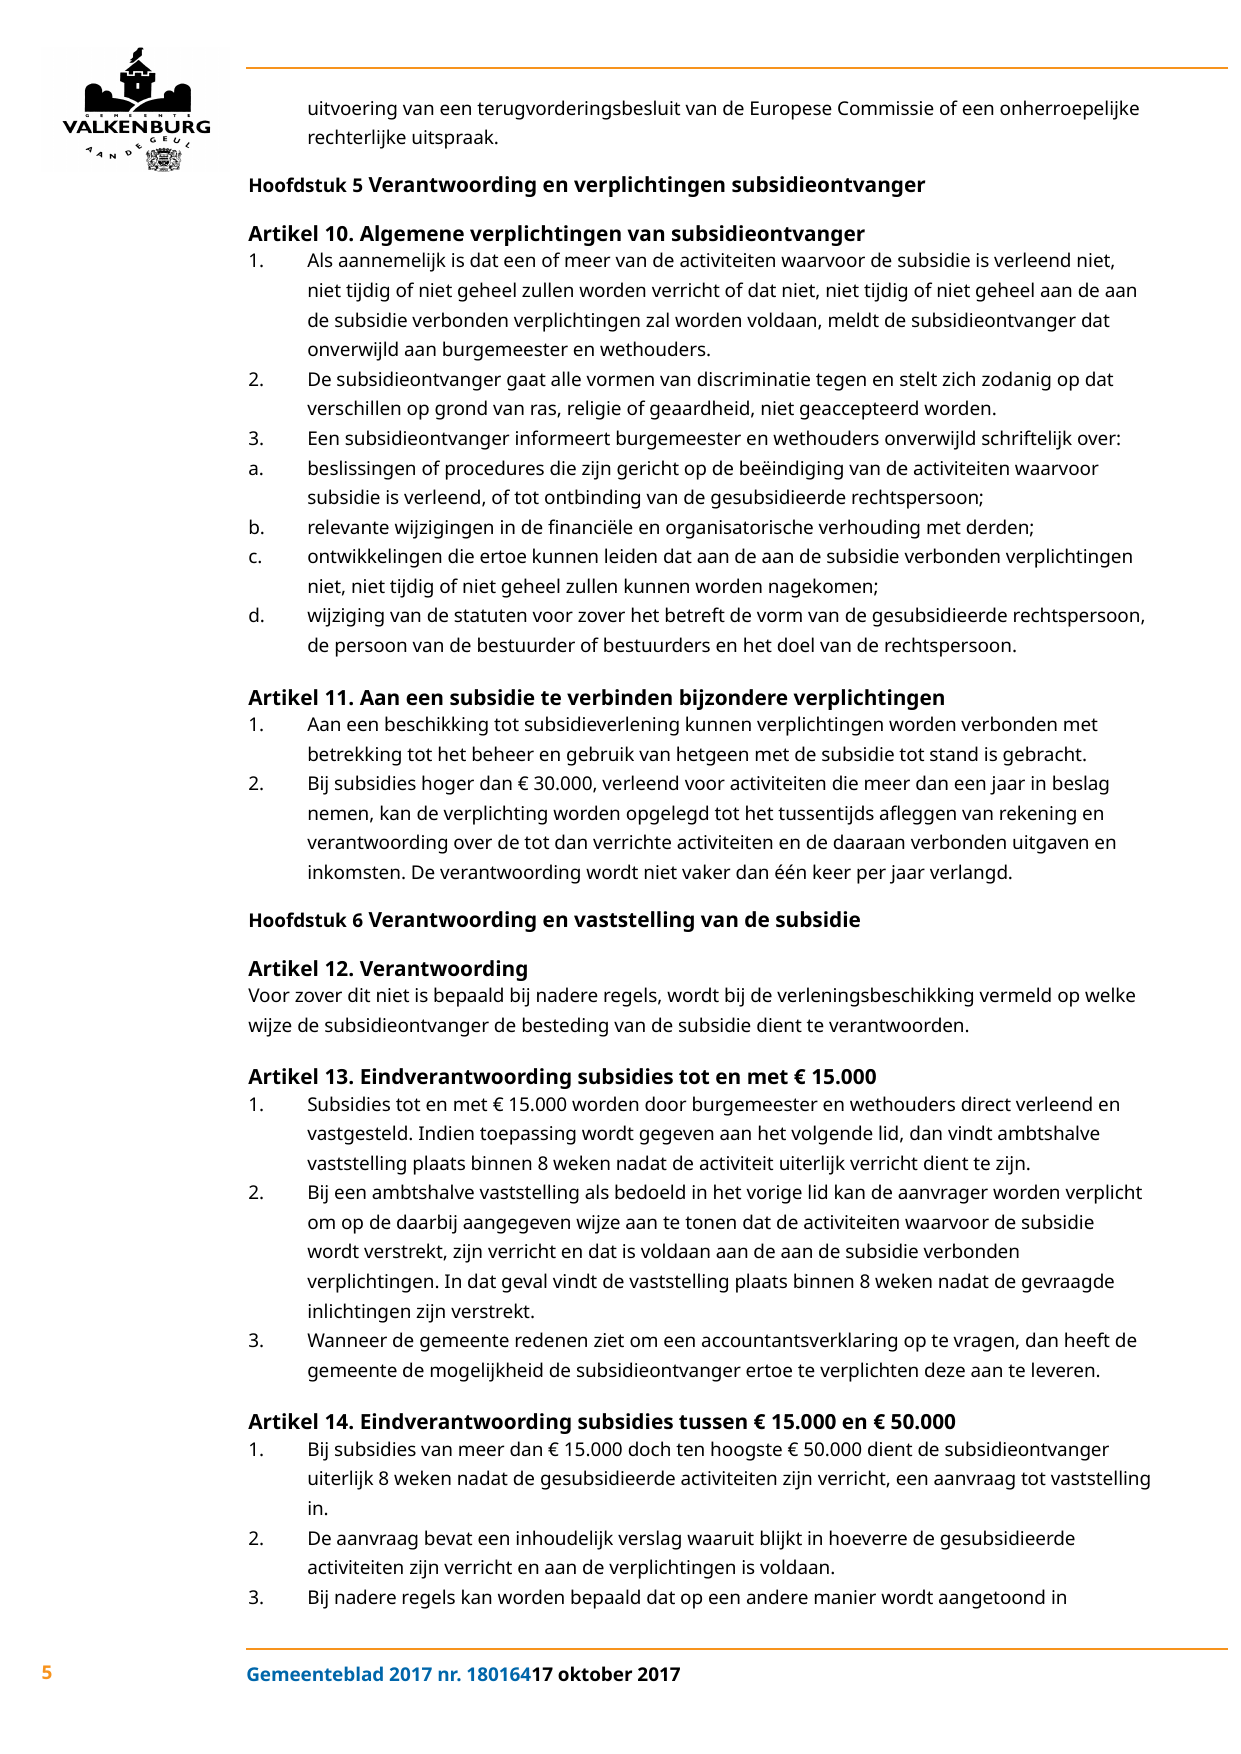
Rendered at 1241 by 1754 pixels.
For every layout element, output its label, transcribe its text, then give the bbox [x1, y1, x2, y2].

text Artikel 10. Algemene verplichtingen van subsidieontvanger [248, 219, 1152, 248]
text Hoofdstuk 5 Verantwoording en verplichtingen subsidieontvanger [248, 170, 1152, 198]
text Artikel 13. Eindverantwoording subsidies tot en met € 15.000 [248, 1062, 1152, 1091]
text Artikel 14. Eindverantwoording subsidies tussen € 15.000 en € 50.000 [248, 1407, 1152, 1436]
list De subsidieontvanger gaat alle vormen van discriminatie tegen en stelt zich zodanig op dat verschillen op grond van ras, religie of geaardheid, niet geaccepteerd worden. [248, 366, 1152, 421]
list Aan een beschikking tot subsidieverlening kunnen verplichtingen worden verbonden met betrekking tot het beheer en gebruik van hetgeen met de subsidie tot stand is gebracht. [248, 711, 1152, 766]
list uitvoering van een terugvorderingsbesluit van de Europese Commissie of een onherroepelijke rechterlijke uitspraak. [248, 95, 1152, 150]
text Hoofdstuk 6 Verantwoording en vaststelling van de subsidie [248, 905, 1152, 933]
list wijziging van de statuten voor zover het betreft de vorm van de gesubsidieerde rechtspersoon, de persoon van de bestuurder of bestuurders en het doel van de rechtspersoon. [248, 603, 1152, 658]
list Als aannemelijk is dat een of meer van de activiteiten waarvoor de subsidie is verleend niet, niet tijdig of niet geheel zullen worden verricht of dat niet, niet tijdig of niet geheel aan de aan de subsidie verbonden verplichtingen zal worden voldaan, meldt de subsidieontvanger dat onverwijld aan burgemeester en wethouders. [248, 248, 1152, 362]
list Wanneer de gemeente redenen ziet om een accountantsverklaring op te vragen, dan heeft de gemeente de mogelijkheid de subsidieontvanger ertoe te verplichten deze aan te leveren. [248, 1327, 1152, 1383]
list De aanvraag bevat een inhoudelijk verslag waaruit blijkt in hoeverre de gesubsidieerde activiteiten zijn verricht en aan de verplichtingen is voldaan. [248, 1525, 1152, 1580]
list Bij subsidies van meer dan € 15.000 doch ten hoogste € 50.000 dient de subsidieontvanger uiterlijk 8 weken nadat de gesubsidieerde activiteiten zijn verricht, een aanvraag tot vaststelling in. [248, 1436, 1152, 1521]
list Subsidies tot en met € 15.000 worden door burgemeester en wethouders direct verleend en vastgesteld. Indien toepassing wordt gegeven aan het volgende lid, dan vindt ambtshalve vaststelling plaats binnen 8 weken nadat de activiteit uiterlijk verricht dient te zijn. [248, 1091, 1152, 1176]
list Bij nadere regels kan worden bepaald dat op een andere manier wordt aangetoond in [248, 1584, 1152, 1609]
text Artikel 11. Aan een subsidie te verbinden bijzondere verplichtingen [248, 683, 1152, 711]
text Artikel 12. Verantwoording [248, 954, 1152, 982]
list Bij subsidies hoger dan € 30.000, verleend voor activiteiten die meer dan een jaar in beslag nemen, kan de verplichting worden opgelegd tot het tussentijds afleggen van rekening en verantwoording over de tot dan verrichte activiteiten en de daaraan verbonden uitgaven en inkomsten. De verantwoording wordt niet vaker dan één keer per jaar verlangd. [248, 770, 1152, 885]
list Bij een ambtshalve vaststelling als bedoeld in het vorige lid kan de aanvrager worden verplicht om op de daarbij aangegeven wijze aan te tonen dat de activiteiten waarvoor de subsidie wordt verstrekt, zijn verricht en dat is voldaan aan de aan de subsidie verbonden verplichtingen. In dat geval vindt de vaststelling plaats binnen 8 weken nadat de gevraagde inlichtingen zijn verstrekt. [248, 1179, 1152, 1324]
picture [41, 47, 231, 172]
list Een subsidieontvanger informeert burgemeester en wethouders onverwijld schriftelijk over: [248, 425, 1152, 451]
text Voor zover dit niet is bepaald bij nadere regels, wordt bij de verleningsbeschikking vermeld op welke wijze de subsidieontvanger de besteding van de subsidie dient te verantwoorden. [248, 982, 1152, 1038]
list beslissingen of procedures die zijn gericht op de beëindiging van de activiteiten waarvoor subsidie is verleend, of tot ontbinding van de gesubsidieerde rechtspersoon; [248, 455, 1152, 510]
list ontwikkelingen die ertoe kunnen leiden dat aan de aan de subsidie verbonden verplichtingen niet, niet tijdig of niet geheel zullen kunnen worden nagekomen; [248, 543, 1152, 599]
list relevante wijzigingen in de financiële en organisatorische verhouding met derden; [248, 514, 1152, 540]
